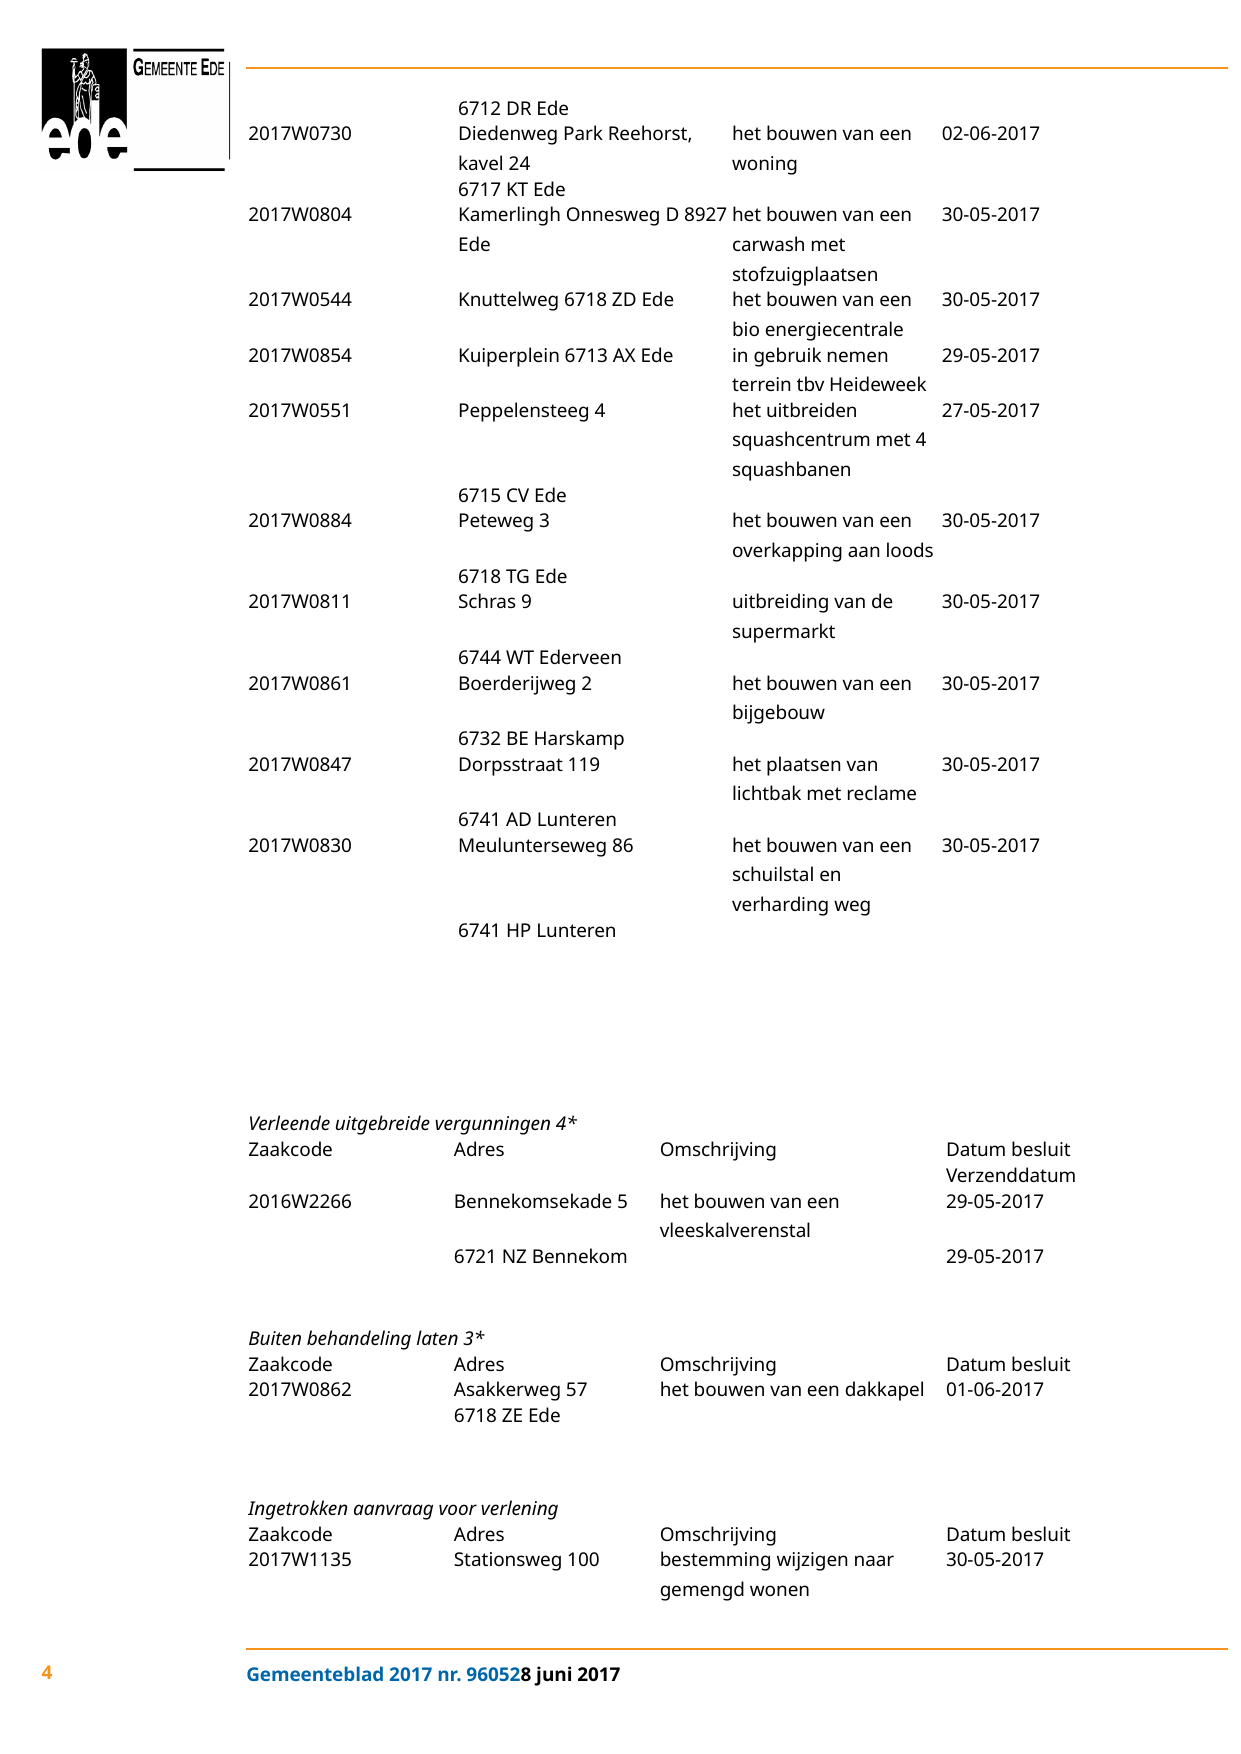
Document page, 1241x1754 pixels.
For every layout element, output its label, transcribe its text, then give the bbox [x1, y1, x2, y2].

table_cell [248, 1402, 454, 1428]
table_header Zaakcode [248, 1521, 454, 1547]
table_cell [732, 95, 942, 121]
table_cell [660, 1243, 946, 1269]
table_cell [732, 176, 942, 202]
table_header Datum besluit [946, 1136, 1152, 1162]
table_cell [248, 806, 458, 832]
table_cell het bouwen van een vleeskalverenstal [660, 1188, 946, 1243]
table_cell [660, 1162, 946, 1188]
table_cell 29-05-2017 [946, 1188, 1152, 1243]
table_cell Schras 9 [458, 589, 732, 644]
table_cell Peppelensteeg 4 [458, 397, 732, 482]
table_cell [248, 644, 458, 670]
table_cell 6721 NZ Bennekom [454, 1243, 659, 1269]
table_header Adres [454, 1136, 659, 1162]
table_cell Peteweg 3 [458, 508, 732, 563]
table_cell 29-05-2017 [942, 342, 1152, 397]
table_cell 30-05-2017 [942, 670, 1152, 725]
table_cell Verzenddatum [946, 1162, 1152, 1188]
table_cell in gebruik nemen terrein tbv Heideweek [732, 342, 942, 397]
table_cell 6715 CV Ede [458, 482, 732, 508]
table_cell Diedenweg Park Reehorst, kavel 24 [458, 121, 732, 176]
table_cell 2017W0730 [248, 121, 458, 176]
table_cell het bouwen van een carwash met stofzuigplaatsen [732, 202, 942, 286]
table_cell [248, 95, 458, 121]
table_cell het plaatsen van lichtbak met reclame [732, 751, 942, 806]
table_cell [942, 95, 1152, 121]
table_cell 01-06-2017 [946, 1376, 1152, 1402]
table_cell [660, 1402, 946, 1428]
table_cell 6732 BE Harskamp [458, 725, 732, 751]
table_cell het bouwen van een bio energiecentrale [732, 286, 942, 342]
table_cell [942, 176, 1152, 202]
table_cell [454, 1162, 659, 1188]
table_cell 30-05-2017 [946, 1547, 1152, 1602]
table_cell het bouwen van een schuilstal en verharding weg [732, 832, 942, 917]
table_cell [942, 644, 1152, 670]
table_cell het bouwen van een woning [732, 121, 942, 176]
table_header Datum besluit [946, 1351, 1152, 1376]
table_cell 30-05-2017 [942, 832, 1152, 917]
table_cell 2017W0804 [248, 202, 458, 286]
table_cell [248, 1162, 454, 1188]
table_cell Kuiperplein 6713 AX Ede [458, 342, 732, 397]
text Verleende uitgebreide vergunningen 4* [248, 1111, 1152, 1136]
table_cell 2017W0862 [248, 1376, 454, 1402]
table_cell 2017W0861 [248, 670, 458, 725]
table_cell 2017W0544 [248, 286, 458, 342]
table_cell [248, 1243, 454, 1269]
table_cell het bouwen van een bijgebouw [732, 670, 942, 725]
table_cell [248, 563, 458, 589]
table_header Omschrijving [660, 1351, 946, 1376]
table_cell uitbreiding van de supermarkt [732, 589, 942, 644]
table_cell 2017W1135 [248, 1547, 454, 1602]
table_cell 2017W0854 [248, 342, 458, 397]
table_header Datum besluit [946, 1521, 1152, 1547]
table_cell [248, 917, 458, 942]
table_cell 30-05-2017 [942, 751, 1152, 806]
table_cell 30-05-2017 [942, 589, 1152, 644]
table_cell Kamerlingh Onnesweg D 8927 Ede [458, 202, 732, 286]
table_cell [942, 563, 1152, 589]
table_cell 29-05-2017 [946, 1243, 1152, 1269]
table_cell 2017W0811 [248, 589, 458, 644]
table_cell Meulunterseweg 86 [458, 832, 732, 917]
table_cell 6718 TG Ede [458, 563, 732, 589]
table_cell [732, 482, 942, 508]
table_cell 30-05-2017 [942, 202, 1152, 286]
text Ingetrokken aanvraag voor verlening [248, 1495, 1152, 1521]
table_cell [942, 806, 1152, 832]
table_header Omschrijving [660, 1136, 946, 1162]
table_cell 6717 KT Ede [458, 176, 732, 202]
table_cell Boerderijweg 2 [458, 670, 732, 725]
table_header Zaakcode [248, 1136, 454, 1162]
table_cell [732, 644, 942, 670]
table_cell 6741 HP Lunteren [458, 917, 732, 942]
table_cell [942, 725, 1152, 751]
table_cell [946, 1402, 1152, 1428]
table_cell 02-06-2017 [942, 121, 1152, 176]
table_cell 2017W0830 [248, 832, 458, 917]
text Buiten behandeling laten 3* [248, 1325, 1152, 1351]
table_cell 2017W0551 [248, 397, 458, 482]
table_cell [942, 482, 1152, 508]
table_cell het bouwen van een overkapping aan loods [732, 508, 942, 563]
table_cell 2017W0847 [248, 751, 458, 806]
table_cell 27-05-2017 [942, 397, 1152, 482]
table_cell [732, 725, 942, 751]
table_cell 30-05-2017 [942, 508, 1152, 563]
table_cell [248, 482, 458, 508]
table_cell [248, 176, 458, 202]
table_cell [732, 563, 942, 589]
table_cell het bouwen van een dakkapel [660, 1376, 946, 1402]
table_cell Bennekomsekade 5 [454, 1188, 659, 1243]
table_cell [248, 725, 458, 751]
table_cell het uitbreiden squashcentrum met 4 squashbanen [732, 397, 942, 482]
picture [41, 47, 231, 172]
table_cell [942, 917, 1152, 942]
table_cell [732, 917, 942, 942]
table_cell 6718 ZE Ede [454, 1402, 659, 1428]
table_cell [732, 806, 942, 832]
table_cell 6741 AD Lunteren [458, 806, 732, 832]
table_cell 2017W0884 [248, 508, 458, 563]
table_header Zaakcode [248, 1351, 454, 1376]
table_header Adres [454, 1351, 659, 1376]
table_cell 6744 WT Ederveen [458, 644, 732, 670]
table_cell Dorpsstraat 119 [458, 751, 732, 806]
table_cell 2016W2266 [248, 1188, 454, 1243]
table_cell 30-05-2017 [942, 286, 1152, 342]
table_header Omschrijving [660, 1521, 946, 1547]
table_cell Knuttelweg 6718 ZD Ede [458, 286, 732, 342]
table_cell Asakkerweg 57 [454, 1376, 659, 1402]
table_header Adres [454, 1521, 659, 1547]
table_cell 6712 DR Ede [458, 95, 732, 121]
table_cell bestemming wijzigen naar gemengd wonen [660, 1547, 946, 1602]
table_cell Stationsweg 100 [454, 1547, 659, 1602]
